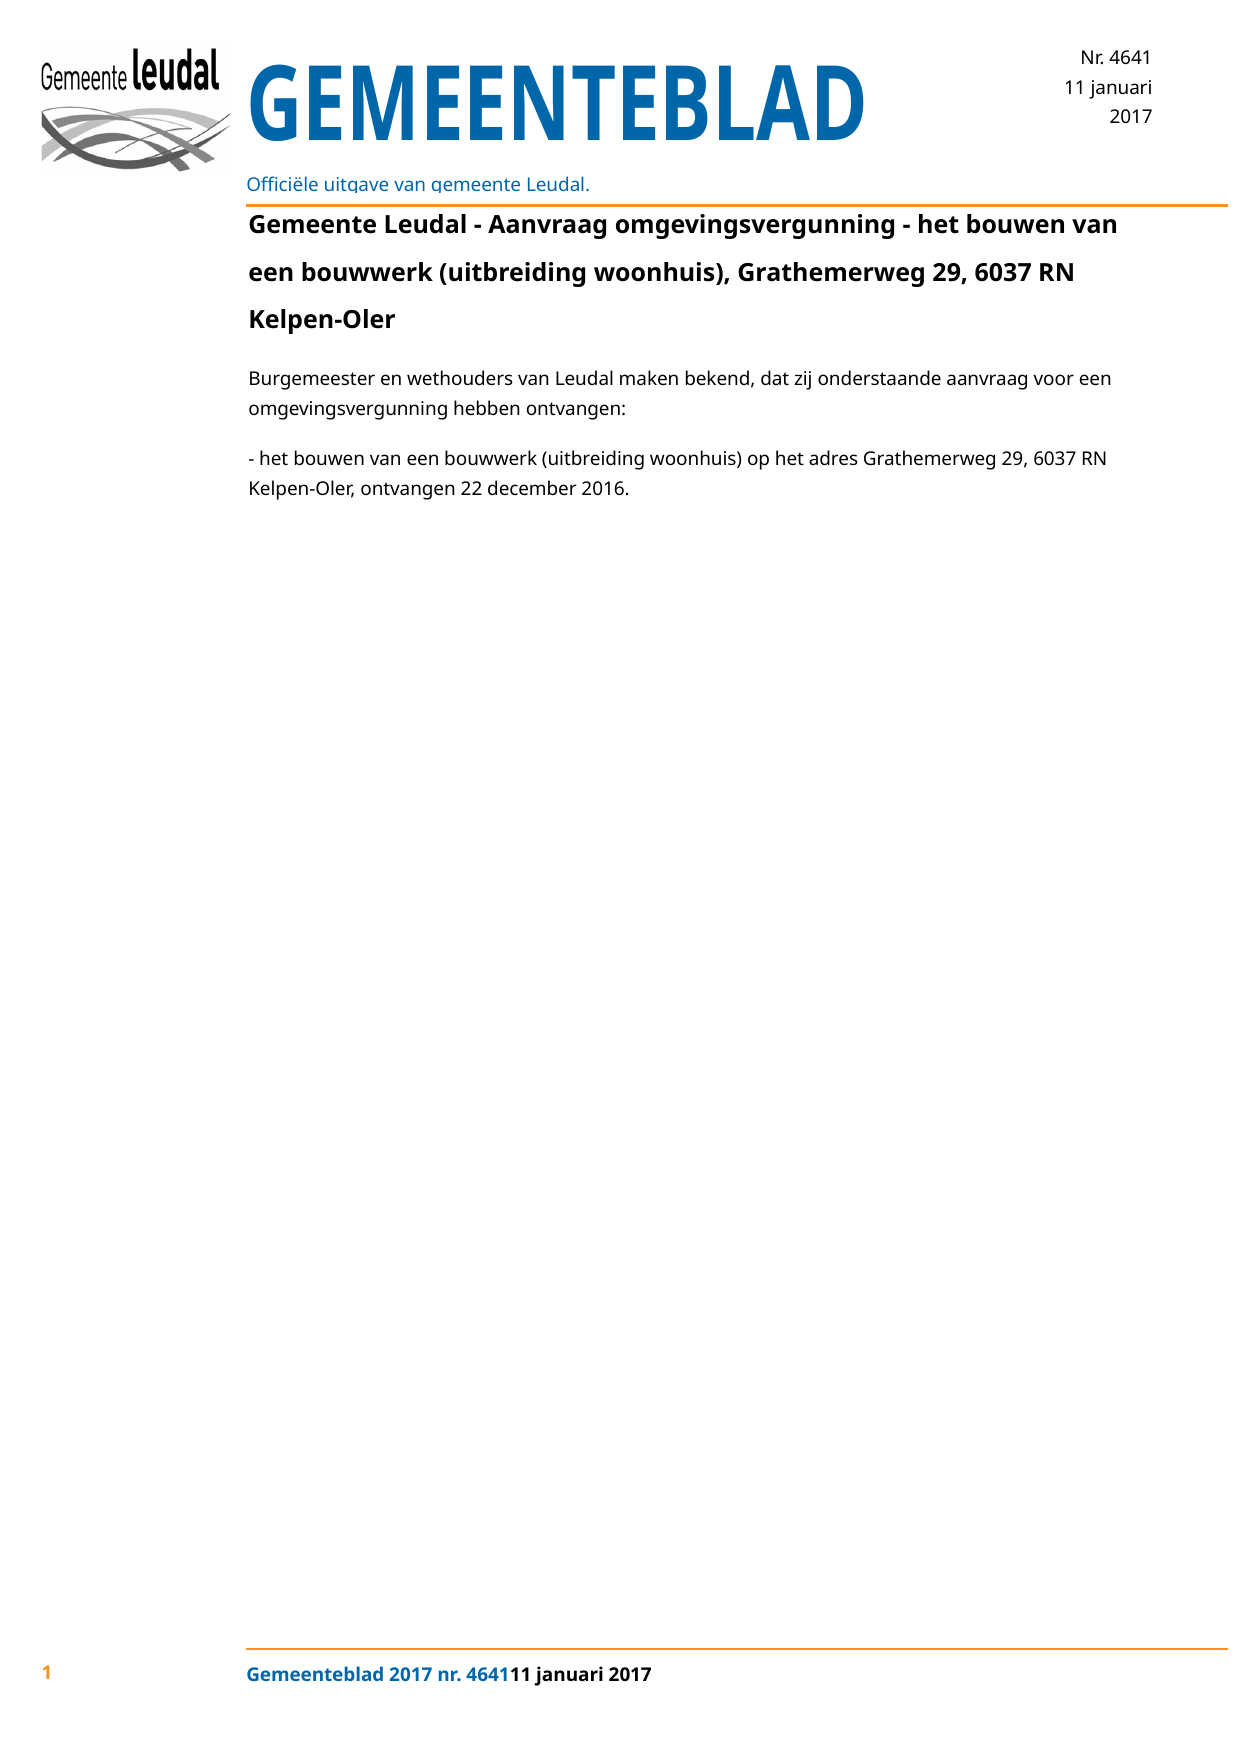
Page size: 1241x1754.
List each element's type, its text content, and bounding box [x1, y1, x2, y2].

picture [41, 47, 231, 172]
text Burgemeester en wethouders van Leudal maken bekend, dat zij onderstaande aanvraag voor een omgevingsvergunning hebben ontvangen: [248, 366, 1152, 421]
text - het bouwen van een bouwwerk (uitbreiding woonhuis) op het adres Grathemerweg 29, 6037 RN Kelpen-Oler, ontvangen 22 december 2016. [248, 446, 1152, 501]
text Gemeente Leudal - Aanvraag omgevingsvergunning - het bouwen van een bouwwerk (uitbreiding woonhuis), Grathemerweg 29, 6037 RN Kelpen-Oler [248, 207, 1152, 336]
